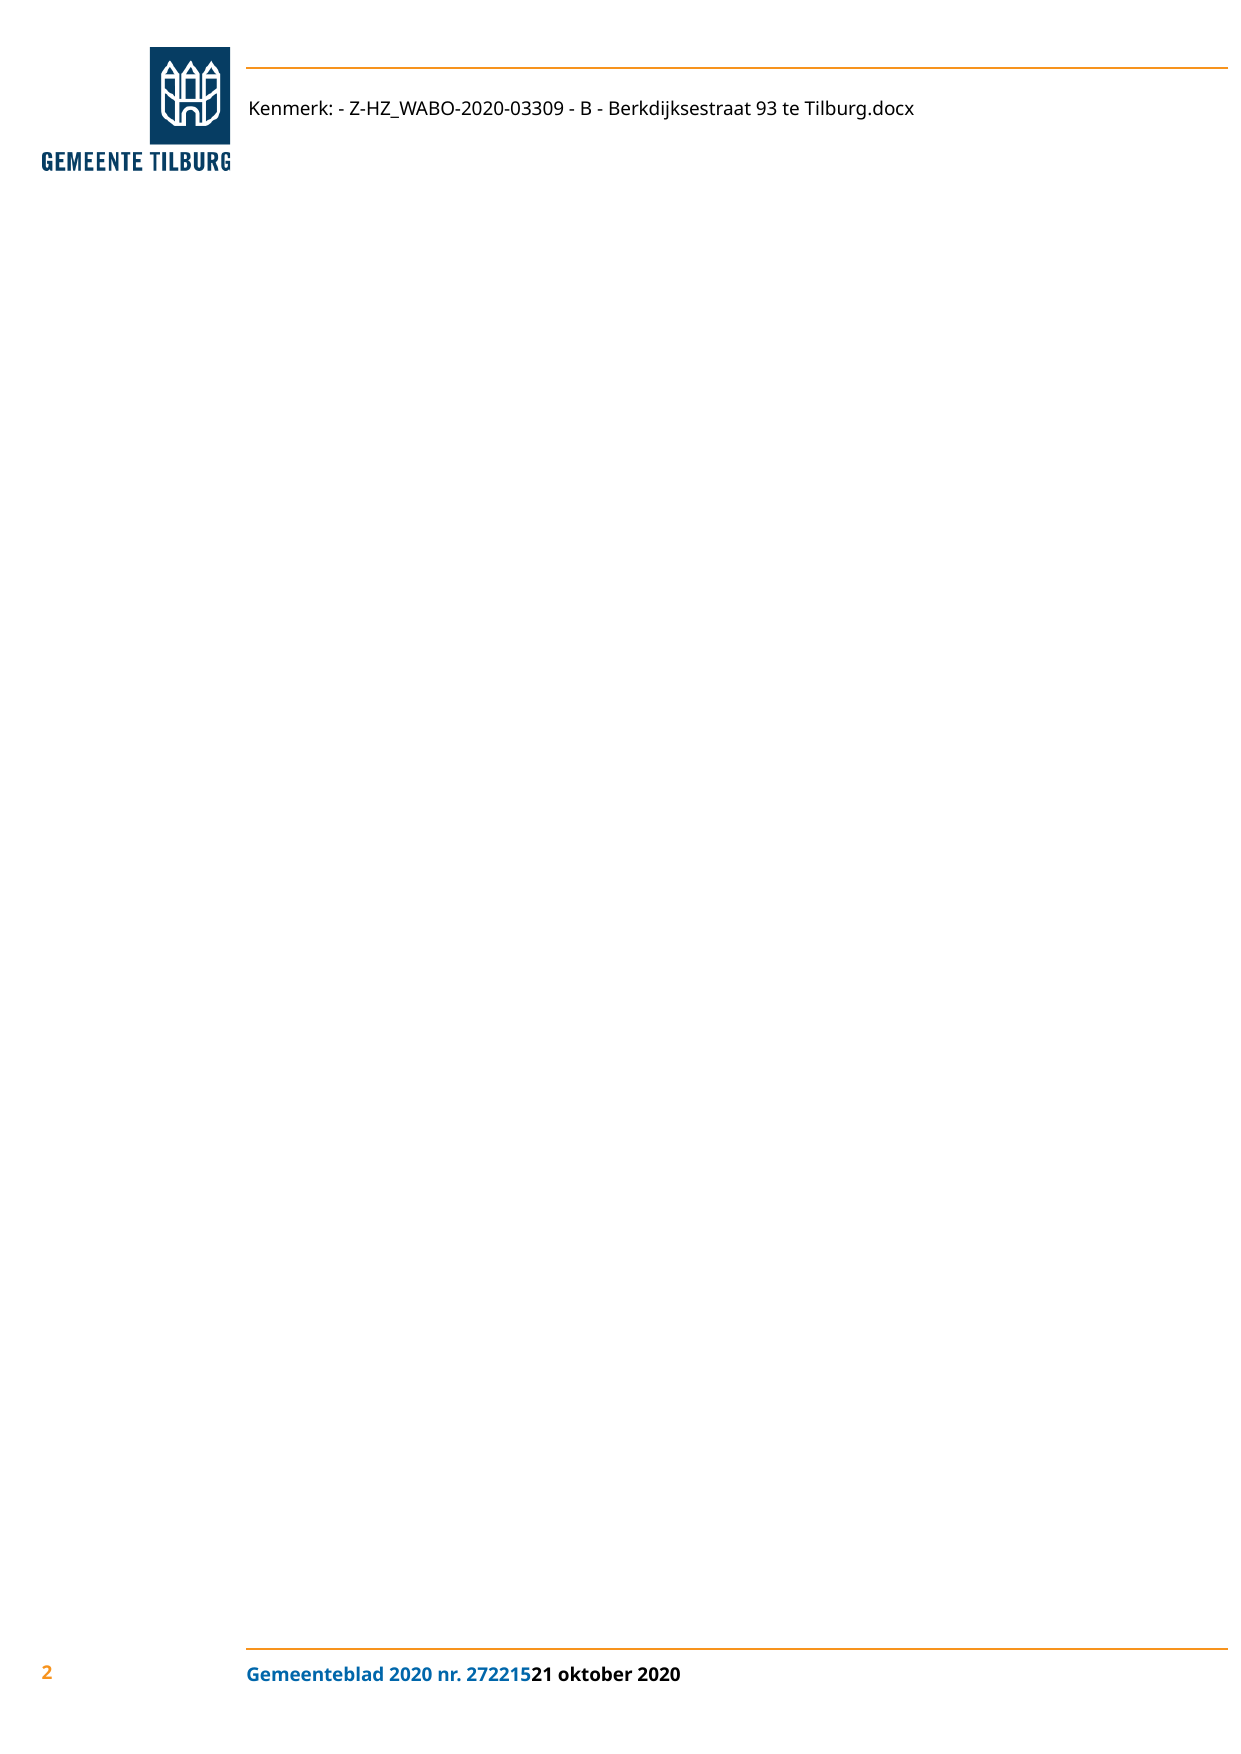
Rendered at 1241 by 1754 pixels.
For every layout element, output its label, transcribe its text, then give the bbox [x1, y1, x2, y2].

picture [41, 47, 231, 172]
text Kenmerk: - Z-HZ_WABO-2020-03309 - B - Berkdijksestraat 93 te Tilburg.docx [248, 95, 1152, 121]
